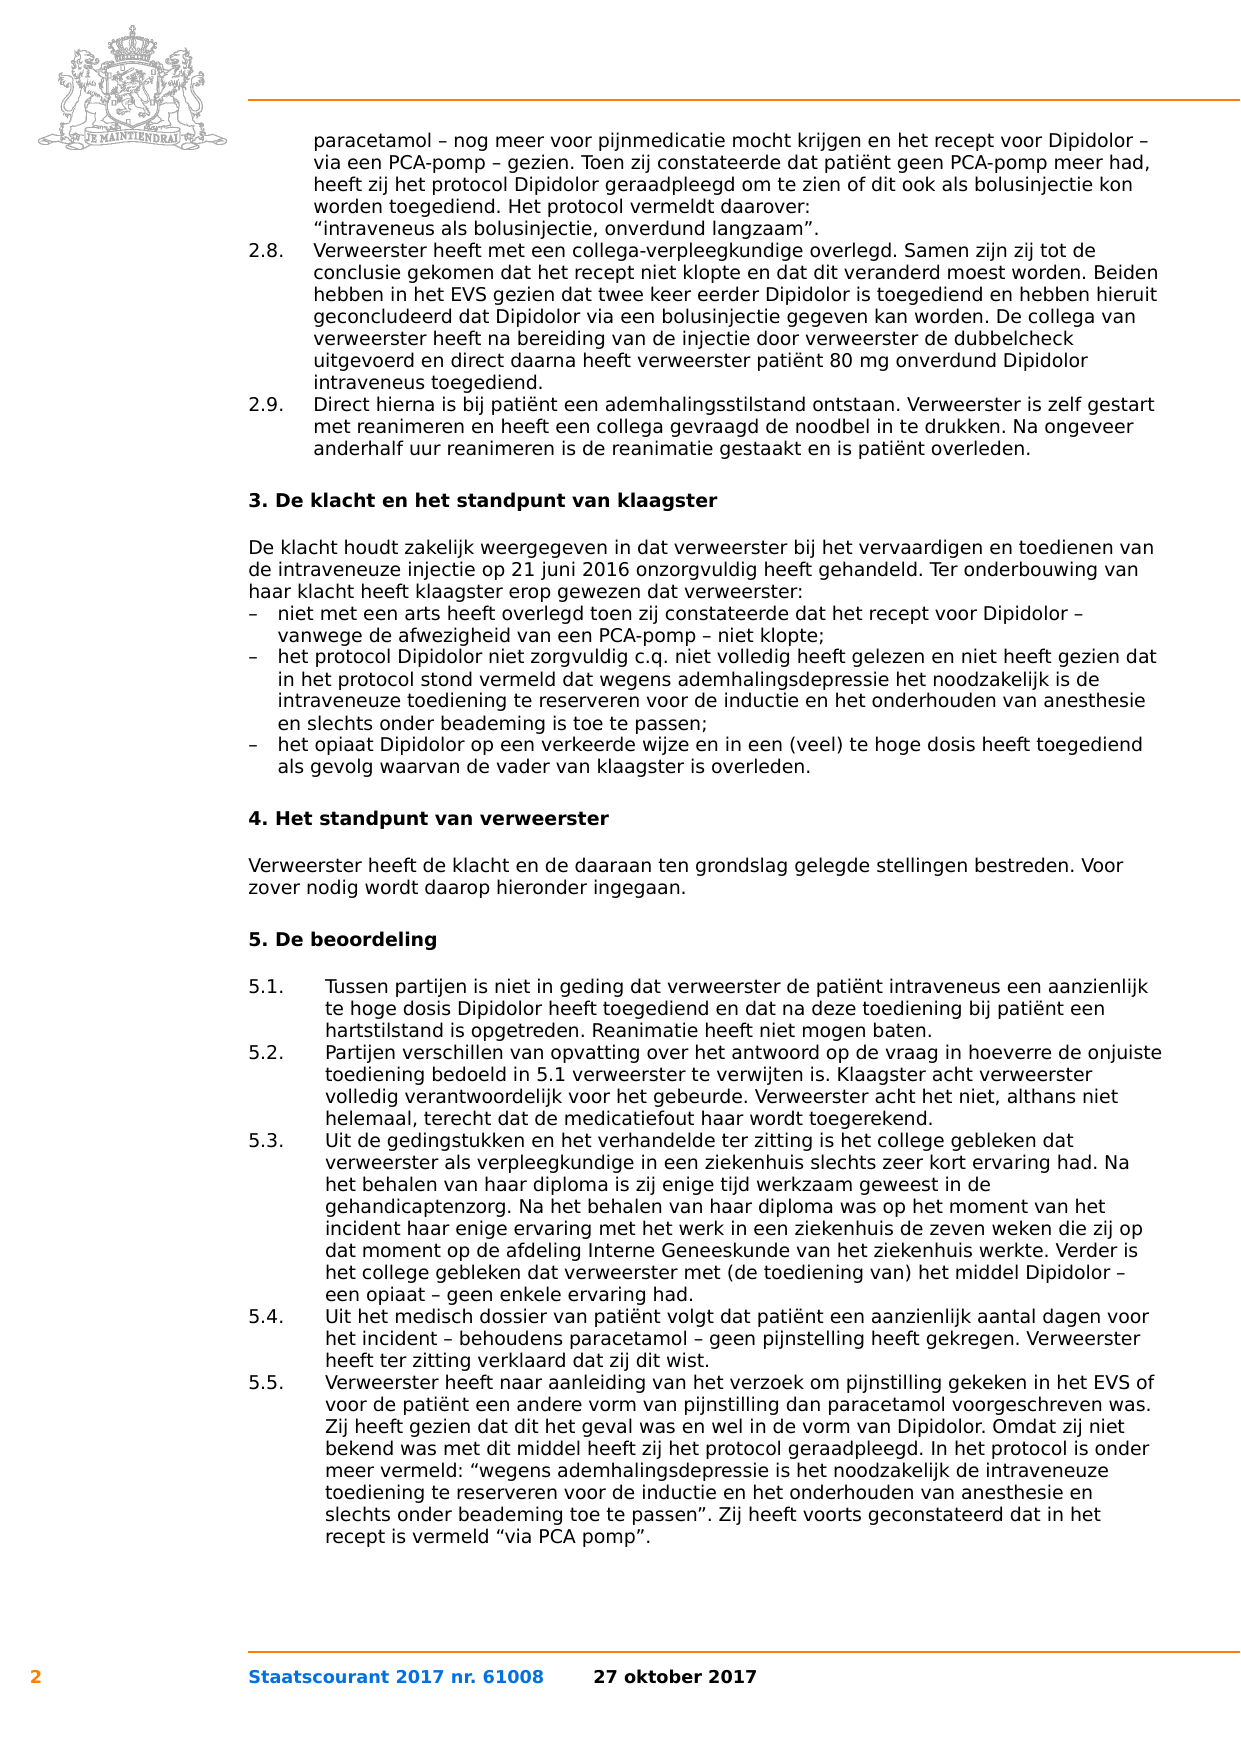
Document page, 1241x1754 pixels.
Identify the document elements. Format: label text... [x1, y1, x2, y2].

text “intraveneus als bolusinjectie, onverdund langzaam”. [313, 218, 1163, 240]
text 5.3. Uit de gedingstukken en het verhandelde ter zitting is het college gebleken dat verweerster als verpleegkundige in een ziekenhuis slechts zeer kort ervaring had. Na het behalen van haar diploma is zij enige tijd werkzaam geweest in de gehandicaptenzorg. Na het behalen van haar diploma was op het moment van het incident haar enige ervaring met het werk in een ziekenhuis de zeven weken die zij op dat moment op de afdeling Interne Geneeskunde van het ziekenhuis werkte. Verder is het college gebleken dat verweerster met (de toediening van) het middel Dipidolor – een opiaat – geen enkele ervaring had. [248, 1130, 1163, 1306]
subtitle 3. De klacht en het standpunt van klaagster [248, 489, 1163, 512]
text 5.5. Verweerster heeft naar aanleiding van het verzoek om pijnstilling gekeken in het EVS of voor de patiënt een andere vorm van pijnstilling dan paracetamol voorgeschreven was. Zij heeft gezien dat dit het geval was en wel in de vorm van Dipidolor. Omdat zij niet bekend was met dit middel heeft zij het protocol geraadpleegd. In het protocol is onder meer vermeld: “wegens ademhalingsdepressie is het noodzakelijk de intraveneuze toediening te reserveren voor de inductie en het onderhouden van anesthesie en slechts onder beademing toe te passen”. Zij heeft voorts geconstateerd dat in het recept is vermeld “via PCA pomp”. [248, 1372, 1163, 1548]
text – niet met een arts heeft overlegd toen zij constateerde dat het recept voor Dipidolor – vanwege de afwezigheid van een PCA-pomp – niet klopte; [248, 602, 1163, 646]
text De klacht houdt zakelijk weergegeven in dat verweerster bij het vervaardigen en toedienen van de intraveneuze injectie op 21 juni 2016 onzorgvuldig heeft gehandeld. Ter onderbouwing van haar klacht heeft klaagster erop gewezen dat verweerster: [248, 537, 1163, 602]
text 5.4. Uit het medisch dossier van patiënt volgt dat patiënt een aanzienlijk aantal dagen voor het incident – behoudens paracetamol – geen pijnstelling heeft gekregen. Verweerster heeft ter zitting verklaard dat zij dit wist. [248, 1306, 1163, 1372]
text paracetamol – nog meer voor pijnmedicatie mocht krijgen en het recept voor Dipidolor – via een PCA-pomp – gezien. Toen zij constateerde dat patiënt geen PCA-pomp meer had, heeft zij het protocol Dipidolor geraadpleegd om te zien of dit ook als bolusinjectie kon worden toegediend. Het protocol vermeldt daarover: [248, 130, 1163, 218]
picture [38, 25, 227, 150]
subtitle 5. De beoordeling [248, 929, 1163, 951]
subtitle 4. Het standpunt van verweerster [248, 808, 1163, 830]
text 5.2. Partijen verschillen van opvatting over het antwoord op de vraag in hoeverre de onjuiste toediening bedoeld in 5.1 verweerster te verwijten is. Klaagster acht verweerster volledig verantwoordelijk voor het gebeurde. Verweerster acht het niet, althans niet helemaal, terecht dat de medicatiefout haar wordt toegerekend. [248, 1042, 1163, 1130]
text – het opiaat Dipidolor op een verkeerde wijze en in een (veel) te hoge dosis heeft toegediend als gevolg waarvan de vader van klaagster is overleden. [248, 734, 1163, 778]
text 2.8. Verweerster heeft met een collega-verpleegkundige overlegd. Samen zijn zij tot de conclusie gekomen dat het recept niet klopte en dat dit veranderd moest worden. Beiden hebben in het EVS gezien dat twee keer eerder Dipidolor is toegediend en hebben hieruit geconcludeerd dat Dipidolor via een bolusinjectie gegeven kan worden. De collega van verweerster heeft na bereiding van de injectie door verweerster de dubbelcheck uitgevoerd en direct daarna heeft verweerster patiënt 80 mg onverdund Dipidolor intraveneus toegediend. [248, 240, 1163, 394]
text – het protocol Dipidolor niet zorgvuldig c.q. niet volledig heeft gelezen en niet heeft gezien dat in het protocol stond vermeld dat wegens ademhalingsdepressie het noodzakelijk is de intraveneuze toediening te reserveren voor de inductie en het onderhouden van anesthesie en slechts onder beademing is toe te passen; [248, 646, 1163, 734]
text Verweerster heeft de klacht en de daaraan ten grondslag gelegde stellingen bestreden. Voor zover nodig wordt daarop hieronder ingegaan. [248, 855, 1163, 899]
text 5.1. Tussen partijen is niet in geding dat verweerster de patiënt intraveneus een aanzienlijk te hoge dosis Dipidolor heeft toegediend en dat na deze toediening bij patiënt een hartstilstand is opgetreden. Reanimatie heeft niet mogen baten. [248, 976, 1163, 1042]
text 2.9. Direct hierna is bij patiënt een ademhalingsstilstand ontstaan. Verweerster is zelf gestart met reanimeren en heeft een collega gevraagd de noodbel in te drukken. Na ongeveer anderhalf uur reanimeren is de reanimatie gestaakt en is patiënt overleden. [248, 394, 1163, 459]
